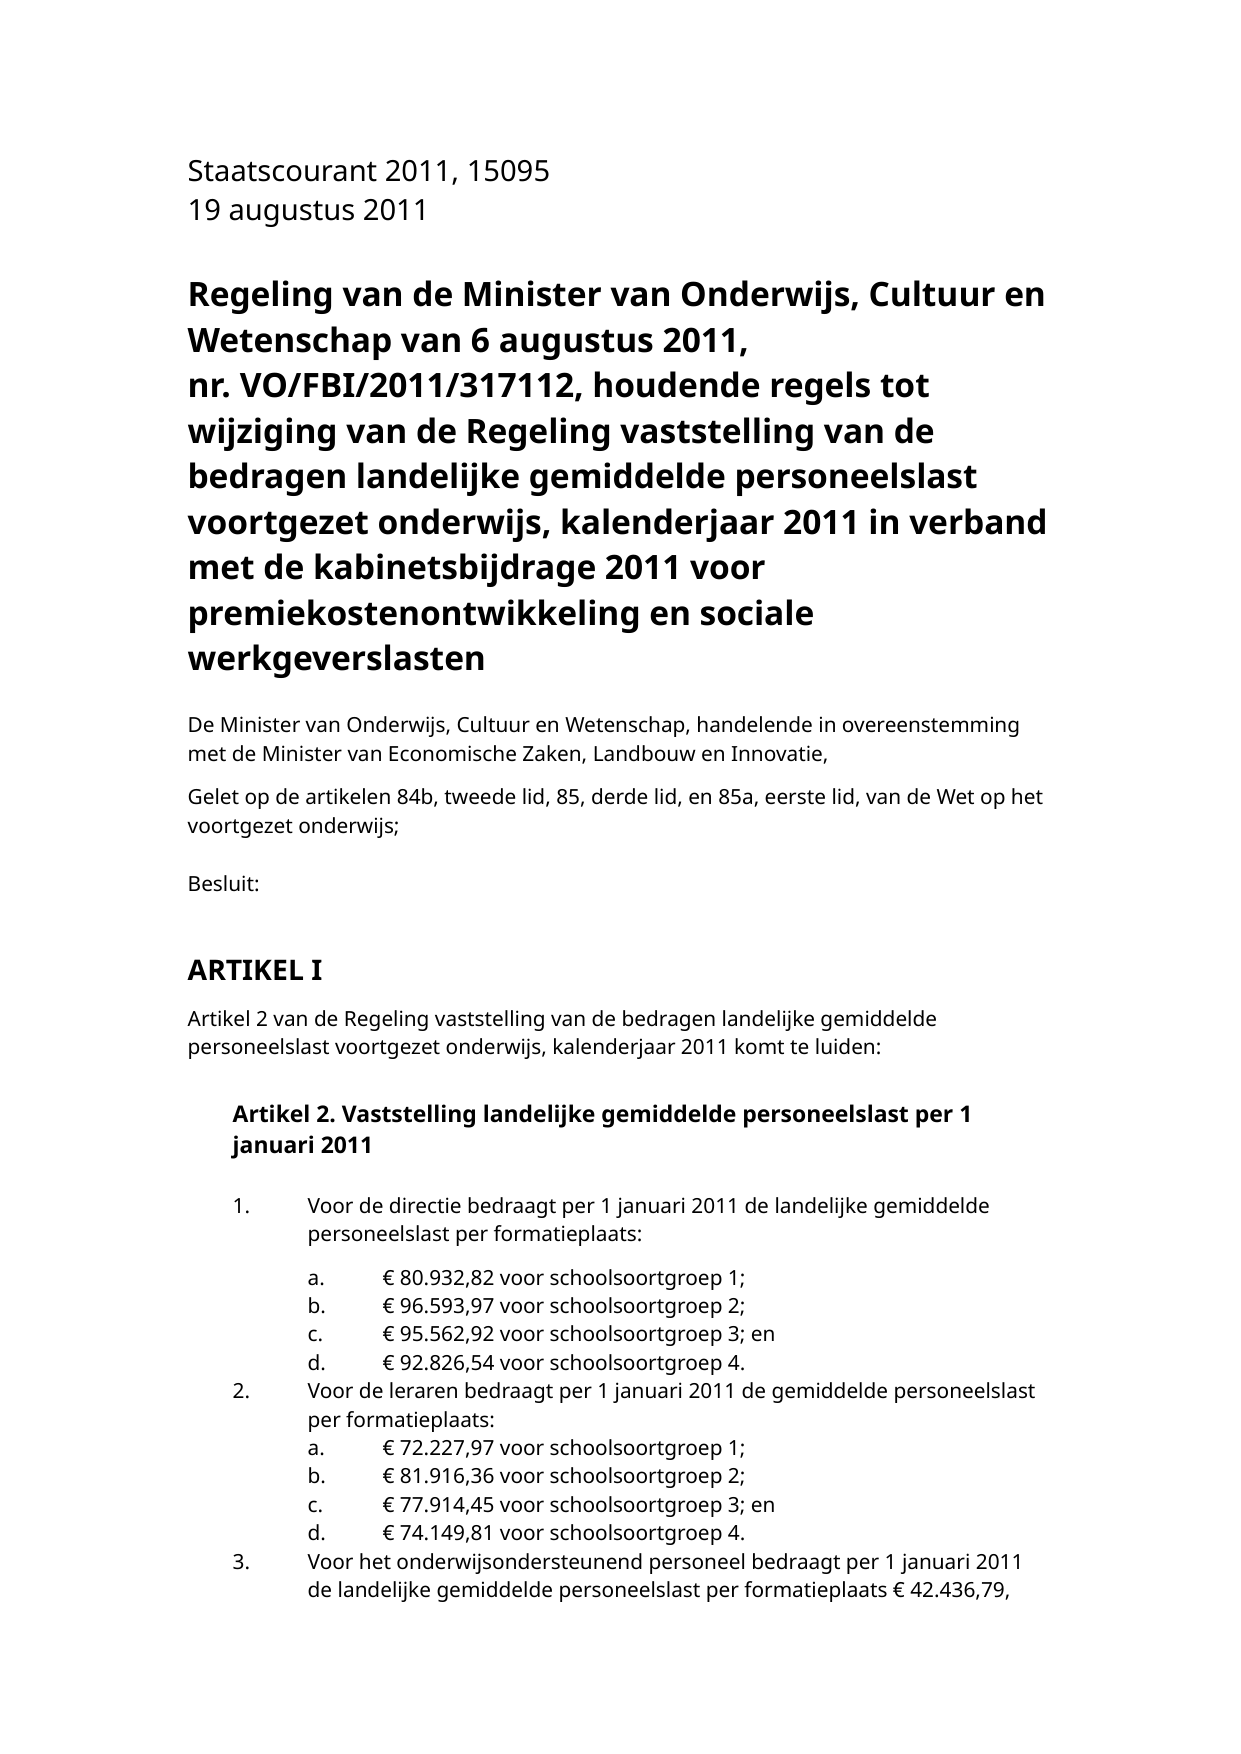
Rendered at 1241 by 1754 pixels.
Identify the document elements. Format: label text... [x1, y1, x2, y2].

list Voor het onderwijsondersteunend personeel bedraagt per 1 januari 2011 de landelijke gemiddelde personeelslast per formatieplaats € 42.436,79, [232, 1547, 1053, 1604]
list € 80.932,82 voor schoolsoortgroep 1; [307, 1263, 1053, 1291]
list Voor de leraren bedraagt per 1 januari 2011 de gemiddelde personeelslast per formatieplaats: [232, 1376, 1053, 1433]
text Gelet op de artikelen 84b, tweede lid, 85, derde lid, en 85a, eerste lid, van de Wet op het voortgezet onderwijs; [187, 782, 1053, 839]
text Besluit: [187, 869, 1053, 898]
list € 74.149,81 voor schoolsoortgroep 4. [307, 1518, 1053, 1547]
text De Minister van Onderwijs, Cultuur en Wetenschap, handelende in overeenstemming met de Minister van Economische Zaken, Landbouw en Innovatie, [187, 711, 1053, 767]
list € 81.916,36 voor schoolsoortgroep 2; [307, 1462, 1053, 1490]
text 19 augustus 2011 [187, 190, 1053, 229]
text Staatscourant 2011, 15095 [187, 150, 1053, 190]
subtitle Artikel 2. Vaststelling landelijke gemiddelde personeelslast per 1 januari 2011 [232, 1098, 1053, 1161]
list € 77.914,45 voor schoolsoortgroep 3; en [307, 1490, 1053, 1518]
list € 92.826,54 voor schoolsoortgroep 4. [307, 1348, 1053, 1376]
list € 96.593,97 voor schoolsoortgroep 2; [307, 1291, 1053, 1319]
list € 72.227,97 voor schoolsoortgroep 1; [307, 1433, 1053, 1462]
list € 95.562,92 voor schoolsoortgroep 3; en [307, 1319, 1053, 1348]
subtitle ARTIKEL I [187, 950, 1053, 989]
subtitle Regeling van de Minister van Onderwijs, Cultuur en Wetenschap van 6 augustus 2011, nr. VO/FBI/2011/317112, houdende regels tot wijziging van de Regeling vaststelling van de bedragen landelijke gemiddelde personeelslast voortgezet onderwijs, kalenderjaar 2011 in verband met de kabinetsbijdrage 2011 voor premiekostenontwikkeling en sociale werkgeverslasten [187, 271, 1053, 681]
text Artikel 2 van de Regeling vaststelling van de bedragen landelijke gemiddelde personeelslast voortgezet onderwijs, kalenderjaar 2011 komt te luiden: [187, 1004, 1053, 1061]
list Voor de directie bedraagt per 1 januari 2011 de landelijke gemiddelde personeelslast per formatieplaats: [232, 1191, 1053, 1248]
